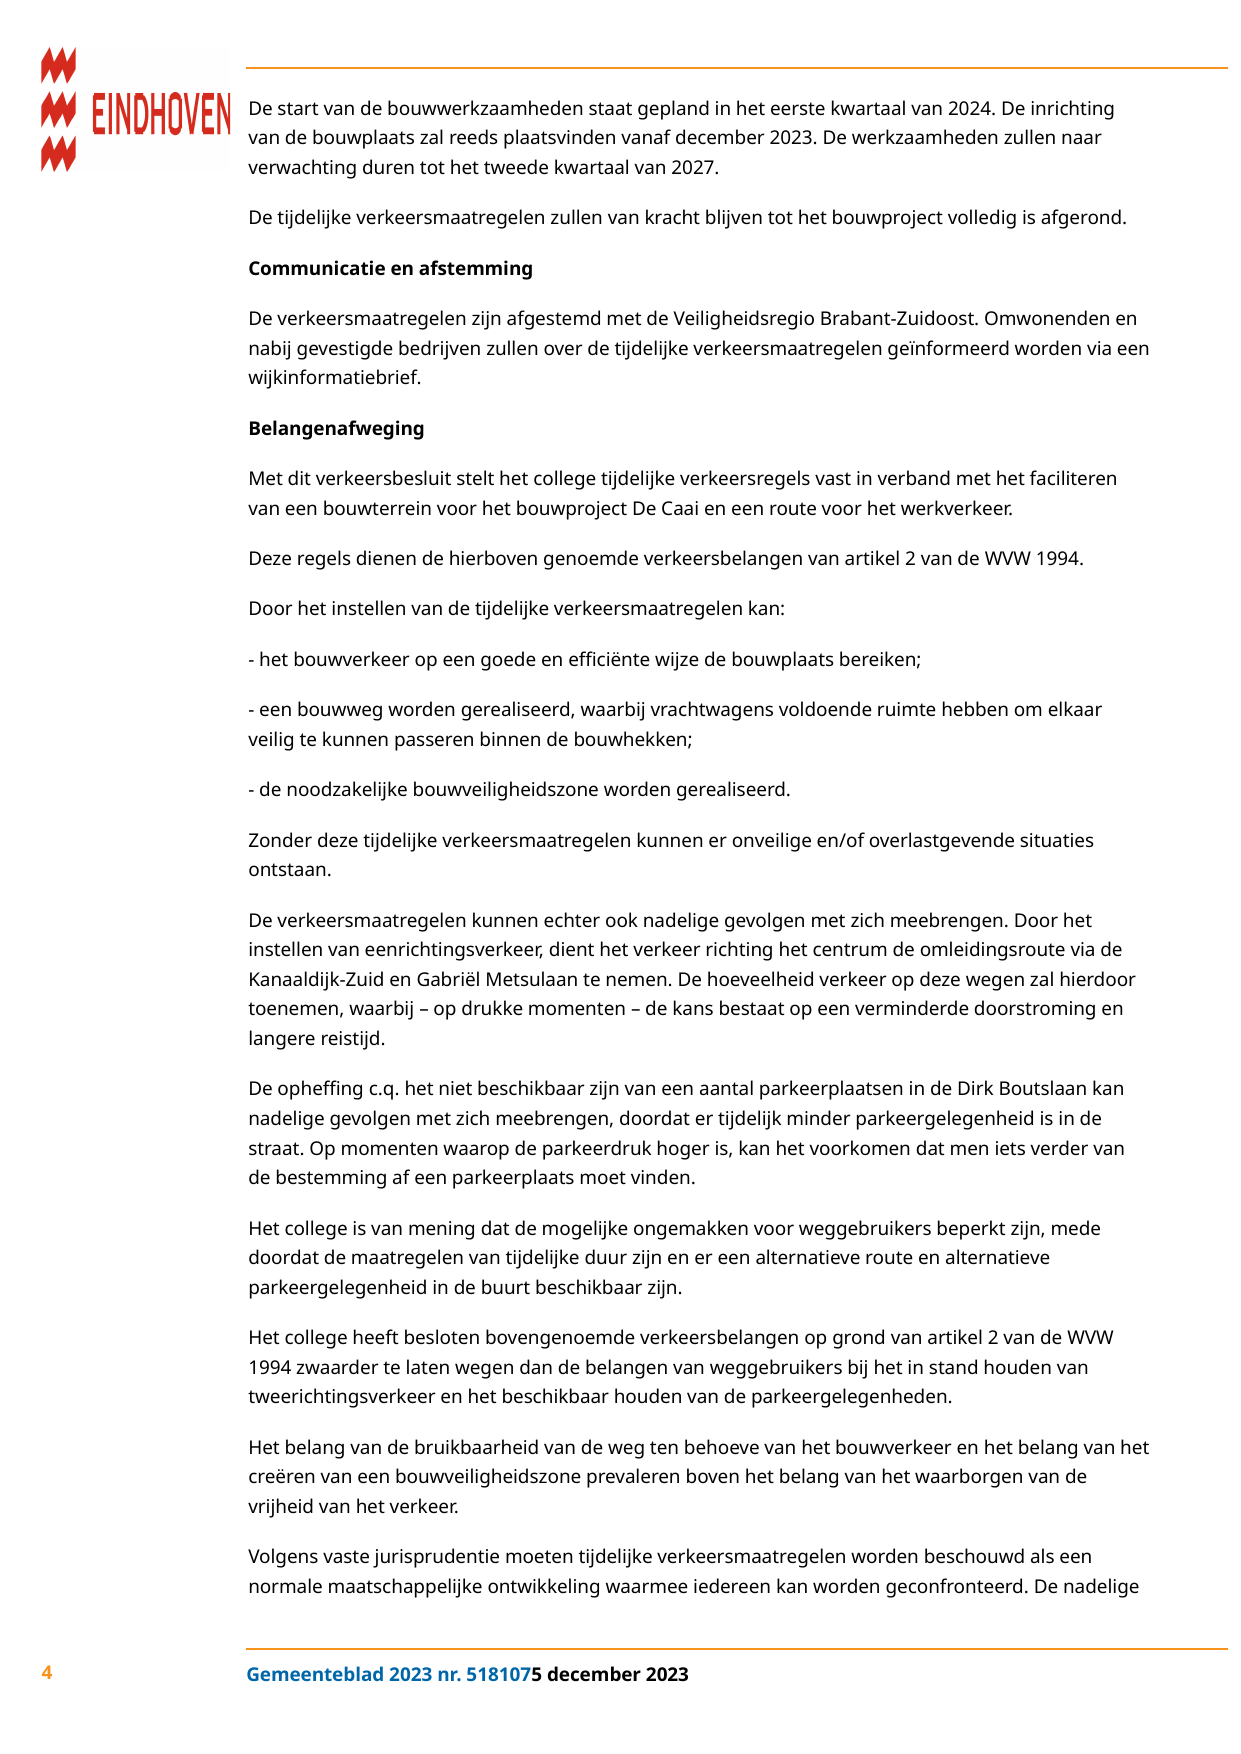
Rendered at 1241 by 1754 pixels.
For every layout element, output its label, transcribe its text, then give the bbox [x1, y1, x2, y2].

text De opheffing c.q. het niet beschikbaar zijn van een aantal parkeerplaatsen in de Dirk Boutslaan kan nadelige gevolgen met zich meebrengen, doordat er tijdelijk minder parkeergelegenheid is in de straat. Op momenten waarop de parkeerdruk hoger is, kan het voorkomen dat men iets verder van de bestemming af een parkeerplaats moet vinden. [248, 1076, 1152, 1190]
text - het bouwverkeer op een goede en efficiënte wijze de bouwplaats bereiken; [248, 646, 1152, 672]
text Volgens vaste jurisprudentie moeten tijdelijke verkeersmaatregelen worden beschouwd als een normale maatschappelijke ontwikkeling waarmee iedereen kan worden geconfronteerd. De nadelige [248, 1543, 1152, 1599]
text Met dit verkeersbesluit stelt het college tijdelijke verkeersregels vast in verband met het faciliteren van een bouwterrein voor het bouwproject De Caai en een route voor het werkverkeer. [248, 465, 1152, 521]
text Zonder deze tijdelijke verkeersmaatregelen kunnen er onveilige en/of overlastgevende situaties ontstaan. [248, 827, 1152, 882]
text Het college heeft besloten bovengenoemde verkeersbelangen op grond van artikel 2 van de WVW 1994 zwaarder te laten wegen dan de belangen van weggebruikers bij het in stand houden van tweerichtingsverkeer en het beschikbaar houden van de parkeergelegenheden. [248, 1324, 1152, 1409]
text Het college is van mening dat de mogelijke ongemakken voor weggebruikers beperkt zijn, mede doordat de maatregelen van tijdelijke duur zijn en er een alternatieve route en alternatieve parkeergelegenheid in de buurt beschikbaar zijn. [248, 1215, 1152, 1300]
text De start van de bouwwerkzaamheden staat gepland in het eerste kwartaal van 2024. De inrichting van de bouwplaats zal reeds plaatsvinden vanaf december 2023. De werkzaamheden zullen naar verwachting duren tot het tweede kwartaal van 2027. [248, 95, 1152, 180]
text Door het instellen van de tijdelijke verkeersmaatregelen kan: [248, 596, 1152, 621]
text - een bouwweg worden gerealiseerd, waarbij vrachtwagens voldoende ruimte hebben om elkaar veilig te kunnen passeren binnen de bouwhekken; [248, 696, 1152, 752]
text Belangenafweging [248, 415, 1152, 441]
text Deze regels dienen de hierboven genoemde verkeersbelangen van artikel 2 van de WVW 1994. [248, 545, 1152, 571]
picture [41, 47, 231, 172]
text - de noodzakelijke bouwveiligheidszone worden gerealiseerd. [248, 776, 1152, 802]
text De tijdelijke verkeersmaatregelen zullen van kracht blijven tot het bouwproject volledig is afgerond. [248, 204, 1152, 230]
text De verkeersmaatregelen zijn afgestemd met de Veiligheidsregio Brabant-Zuidoost. Omwonenden en nabij gevestigde bedrijven zullen over de tijdelijke verkeersmaatregelen geïnformeerd worden via een wijkinformatiebrief. [248, 305, 1152, 390]
text De verkeersmaatregelen kunnen echter ook nadelige gevolgen met zich meebrengen. Door het instellen van eenrichtingsverkeer, dient het verkeer richting het centrum de omleidingsroute via de Kanaaldijk-Zuid en Gabriël Metsulaan te nemen. De hoeveelheid verkeer op deze wegen zal hierdoor toenemen, waarbij – op drukke momenten – de kans bestaat op een verminderde doorstroming en langere reistijd. [248, 907, 1152, 1051]
text Communicatie en afstemming [248, 255, 1152, 281]
text Het belang van de bruikbaarheid van de weg ten behoeve van het bouwverkeer en het belang van het creëren van een bouwveiligheidszone prevaleren boven het belang van het waarborgen van de vrijheid van het verkeer. [248, 1434, 1152, 1519]
